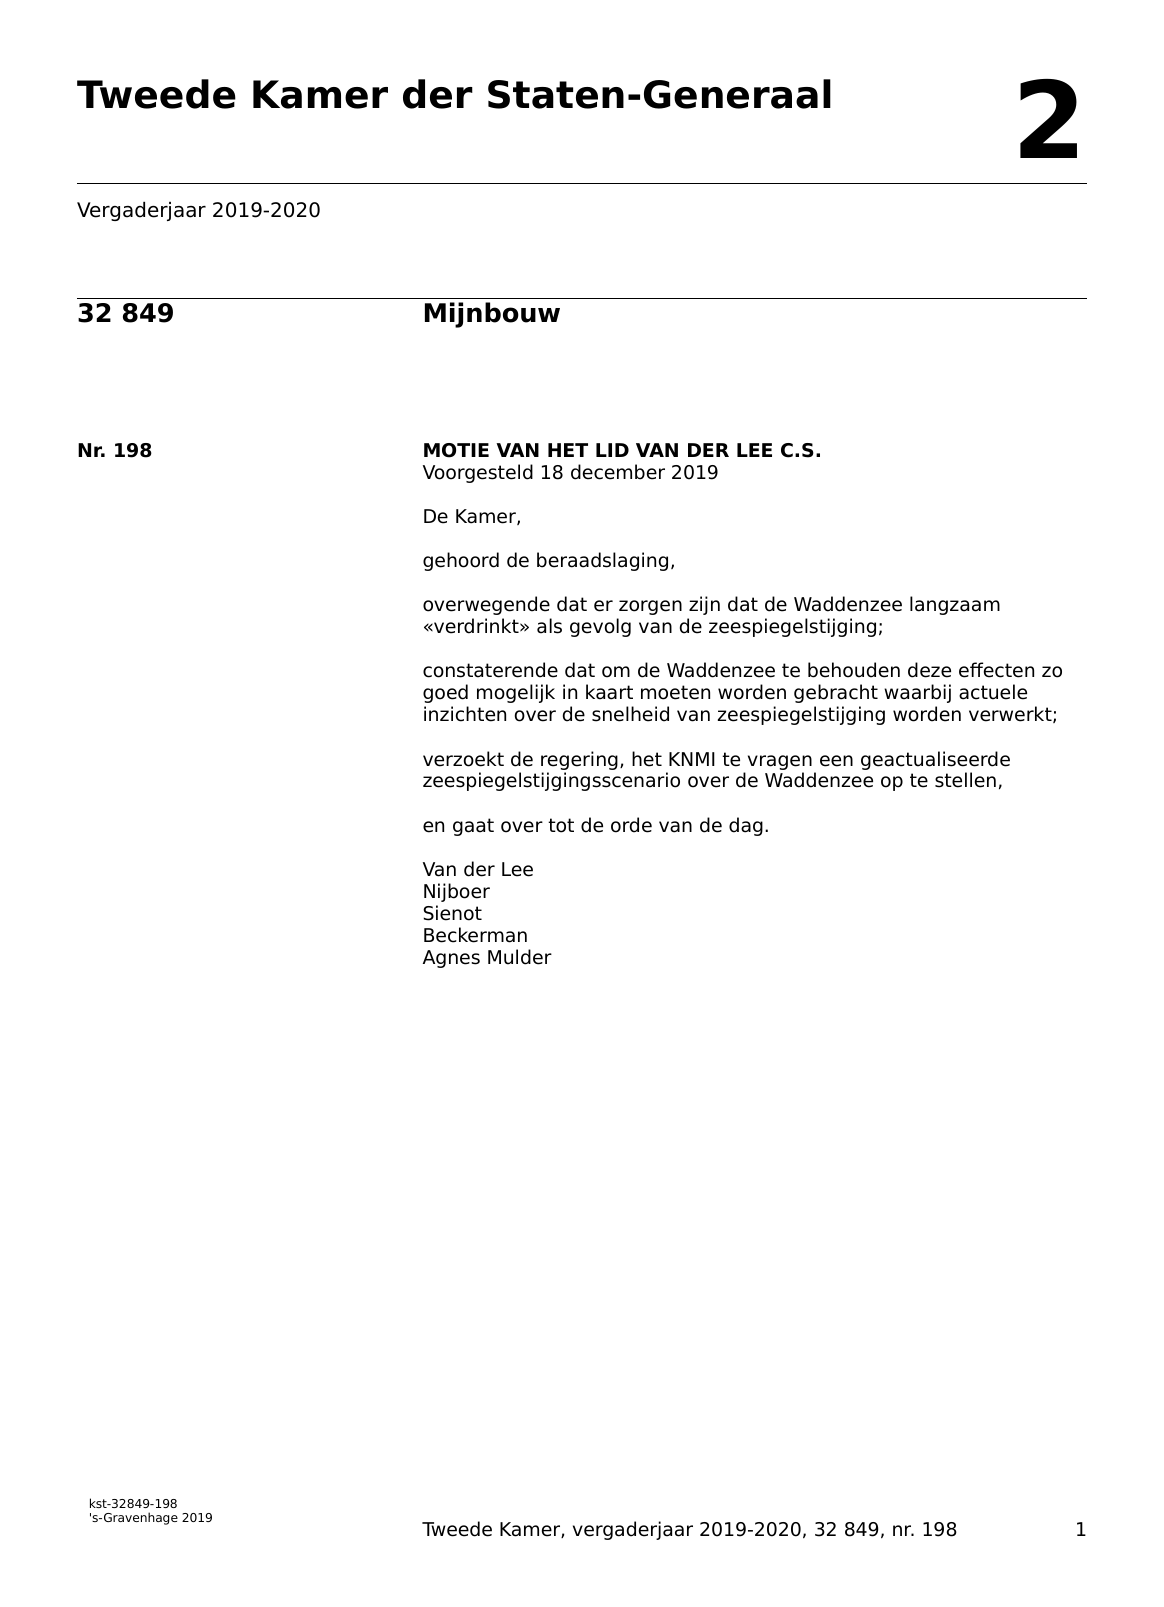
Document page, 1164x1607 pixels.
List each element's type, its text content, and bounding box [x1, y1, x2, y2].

text overwegende dat er zorgen zijn dat de Waddenzee langzaam «verdrinkt» als gevolg van de zeespiegelstijging; [422, 594, 1087, 638]
table_cell Vergaderjaar 2019-2020 [77, 184, 1087, 298]
text Agnes Mulder [422, 947, 1087, 969]
text 's-Gravenhage 2019 [88, 1511, 323, 1525]
subtitle Nr. 198 MOTIE VAN HET LID VAN DER LEE C.S. [77, 440, 1087, 462]
text Voorgesteld 18 december 2019 [422, 462, 1087, 484]
table_header Tweede Kamer der Staten-Generaal [77, 59, 886, 183]
text gehoord de beraadslaging, [422, 550, 1087, 572]
text kst-32849-198 [88, 1497, 323, 1511]
text verzoekt de regering, het KNMI te vragen een geactualiseerde zeespiegelstijgingsscenario over de Waddenzee op te stellen, [422, 748, 1087, 792]
text Beckerman [422, 925, 1087, 947]
text Nijboer [422, 881, 1087, 903]
text Van der Lee [422, 859, 1087, 881]
table_header 2 [886, 59, 1087, 183]
text constaterende dat om de Waddenzee te behouden deze effecten zo goed mogelijk in kaart moeten worden gebracht waarbij actuele inzichten over de snelheid van zeespiegelstijging worden verwerkt; [422, 660, 1087, 726]
subtitle 32 849 Mijnbouw [77, 299, 1087, 329]
text De Kamer, [422, 506, 1087, 528]
text Sienot [422, 903, 1087, 925]
text en gaat over tot de orde van de dag. [422, 814, 1087, 837]
